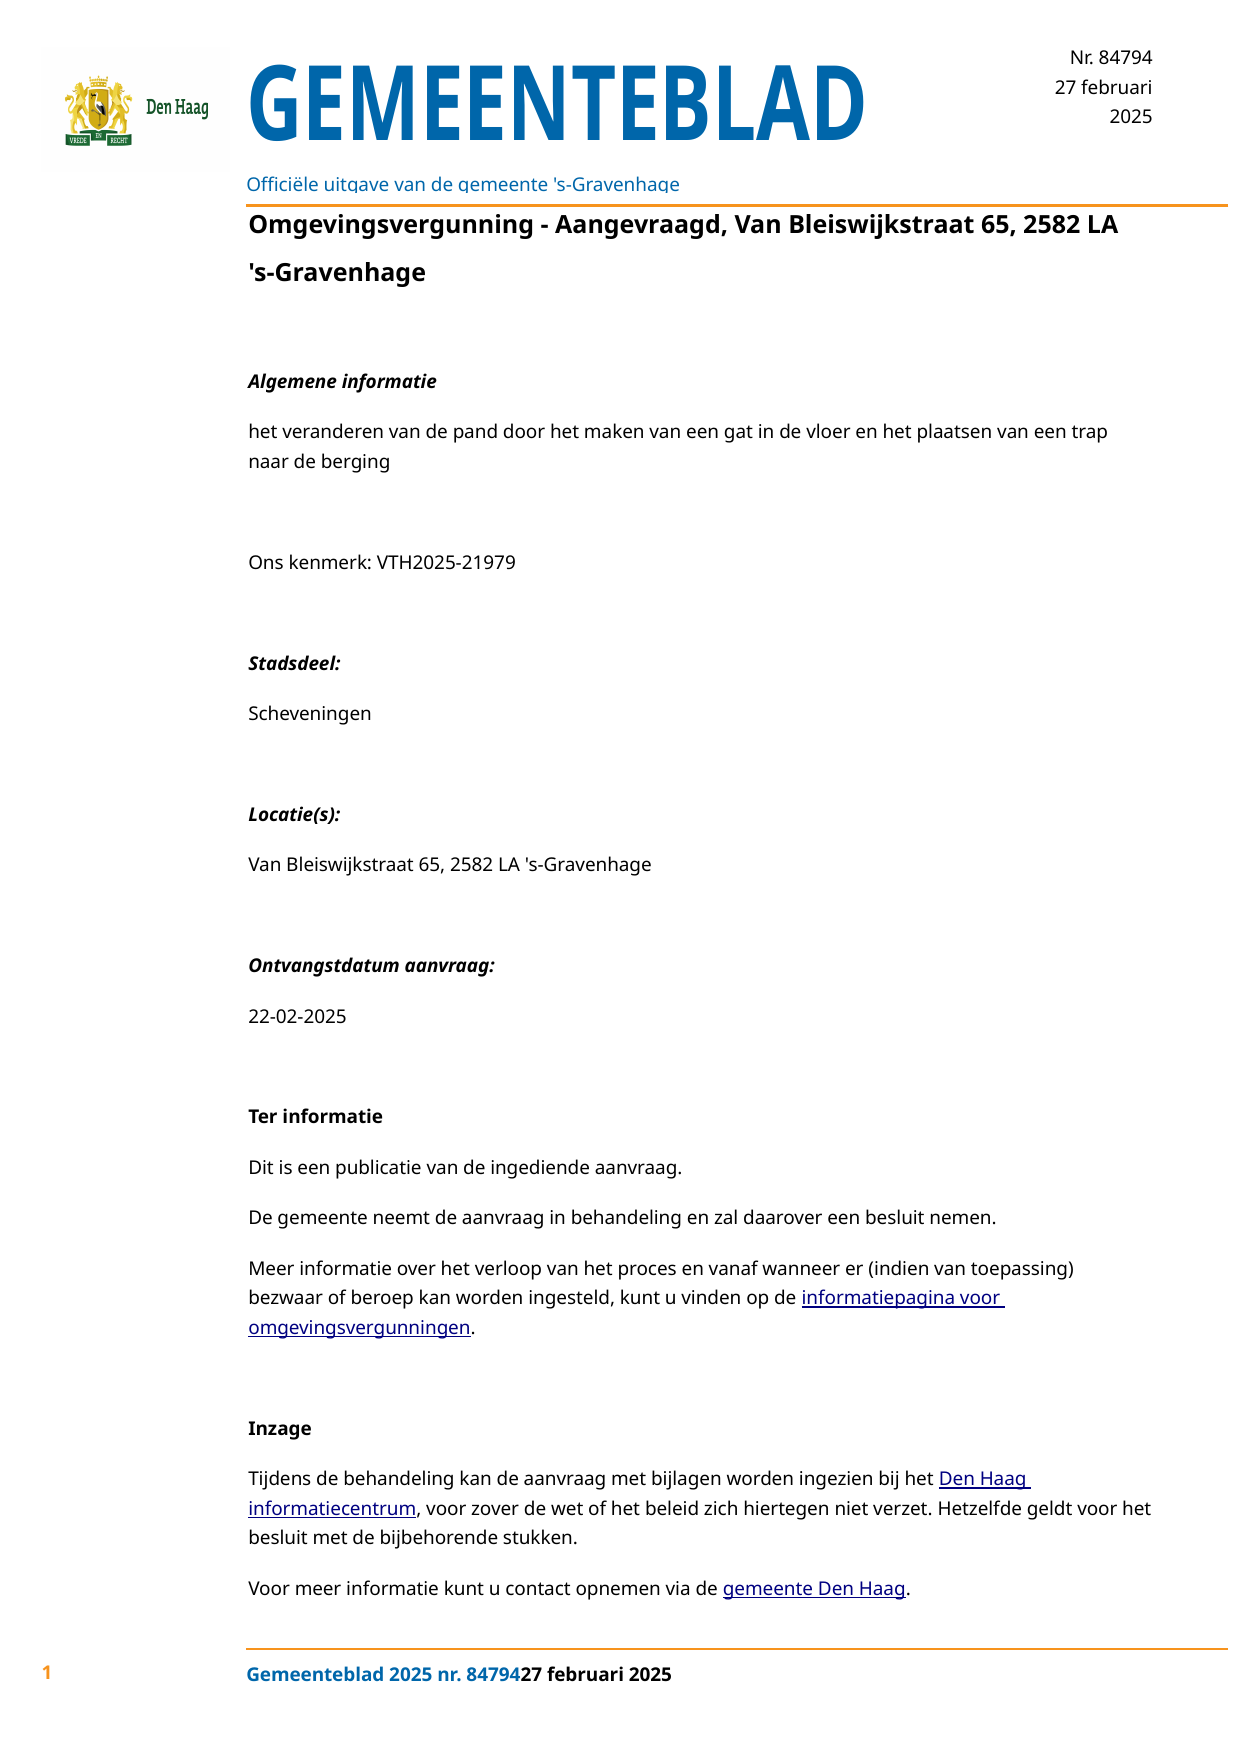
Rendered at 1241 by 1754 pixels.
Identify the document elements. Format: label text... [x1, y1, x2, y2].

text Meer informatie over het verloop van het proces en vanaf wanneer er (indien van toepassing) bezwaar of beroep kan worden ingesteld, kunt u vinden op de informatiepagina voor omgevingsvergunningen. [248, 1255, 1152, 1340]
text Omgevingsvergunning - Aangevraagd, Van Bleiswijkstraat 65, 2582 LA 's-Gravenhage [248, 207, 1152, 288]
text Locatie(s): [248, 801, 1152, 827]
text Van Bleiswijkstraat 65, 2582 LA 's-Gravenhage [248, 852, 1152, 877]
picture [41, 47, 231, 172]
text 22-02-2025 [248, 1003, 1152, 1029]
text Inzage [248, 1415, 1152, 1441]
text De gemeente neemt de aanvraag in behandeling en zal daarover een besluit nemen. [248, 1204, 1152, 1230]
text het veranderen van de pand door het maken van een gat in de vloer en het plaatsen van een trap naar de berging [248, 419, 1152, 474]
text Dit is een publicatie van de ingediende aanvraag. [248, 1154, 1152, 1180]
text Scheveningen [248, 700, 1152, 726]
text Ontvangstdatum aanvraag: [248, 952, 1152, 978]
text Ter informatie [248, 1104, 1152, 1129]
text Tijdens de behandeling kan de aanvraag met bijlagen worden ingezien bij het Den Haag informatiecentrum, voor zover de wet of het beleid zich hiertegen niet verzet. Hetzelfde geldt voor het besluit met de bijbehorende stukken. [248, 1465, 1152, 1550]
text Stadsdeel: [248, 650, 1152, 676]
text Algemene informatie [248, 368, 1152, 394]
text Voor meer informatie kunt u contact opnemen via de gemeente Den Haag. [248, 1575, 1152, 1601]
text Ons kenmerk: VTH2025-21979 [248, 549, 1152, 575]
